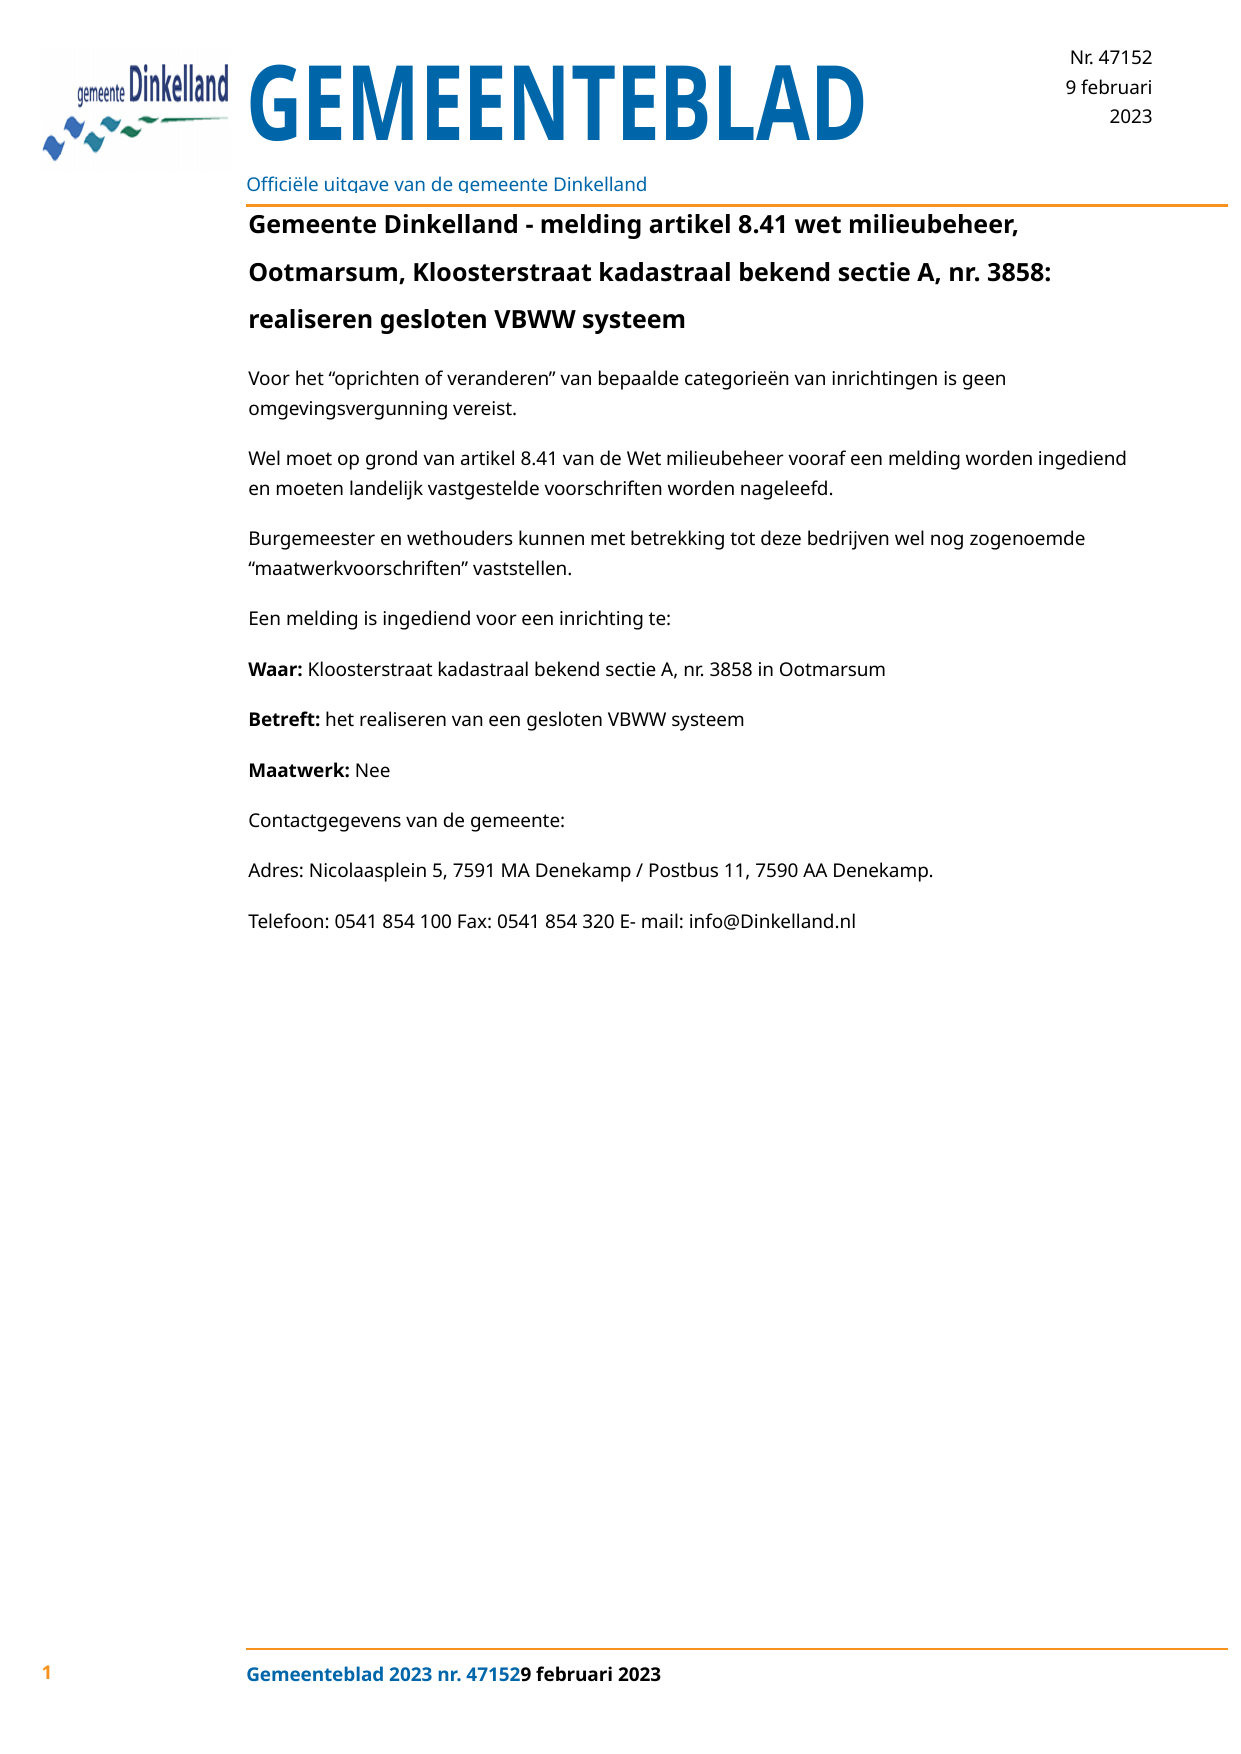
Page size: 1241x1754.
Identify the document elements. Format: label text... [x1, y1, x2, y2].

text Wel moet op grond van artikel 8.41 van de Wet milieubeheer vooraf een melding worden ingediend en moeten landelijk vastgestelde voorschriften worden nageleefd. [248, 446, 1152, 501]
text Telefoon: 0541 854 100 Fax: 0541 854 320 E- mail: info@Dinkelland.nl [248, 908, 1152, 934]
text Betreft: het realiseren van een gesloten VBWW systeem [248, 706, 1152, 732]
text Voor het “oprichten of veranderen” van bepaalde categorieën van inrichtingen is geen omgevingsvergunning vereist. [248, 366, 1152, 421]
text Een melding is ingediend voor een inrichting te: [248, 606, 1152, 631]
text Waar: Kloosterstraat kadastraal bekend sectie A, nr. 3858 in Ootmarsum [248, 656, 1152, 682]
text Burgemeester en wethouders kunnen met betrekking tot deze bedrijven wel nog zogenoemde “maatwerkvoorschriften” vaststellen. [248, 526, 1152, 581]
picture [41, 47, 231, 172]
text Maatwerk: Nee [248, 757, 1152, 782]
text Contactgegevens van de gemeente: [248, 807, 1152, 833]
text Adres: Nicolaasplein 5, 7591 MA Denekamp / Postbus 11, 7590 AA Denekamp. [248, 858, 1152, 883]
text Gemeente Dinkelland - melding artikel 8.41 wet milieubeheer, Ootmarsum, Kloosterstraat kadastraal bekend sectie A, nr. 3858: realiseren gesloten VBWW systeem [248, 207, 1152, 336]
